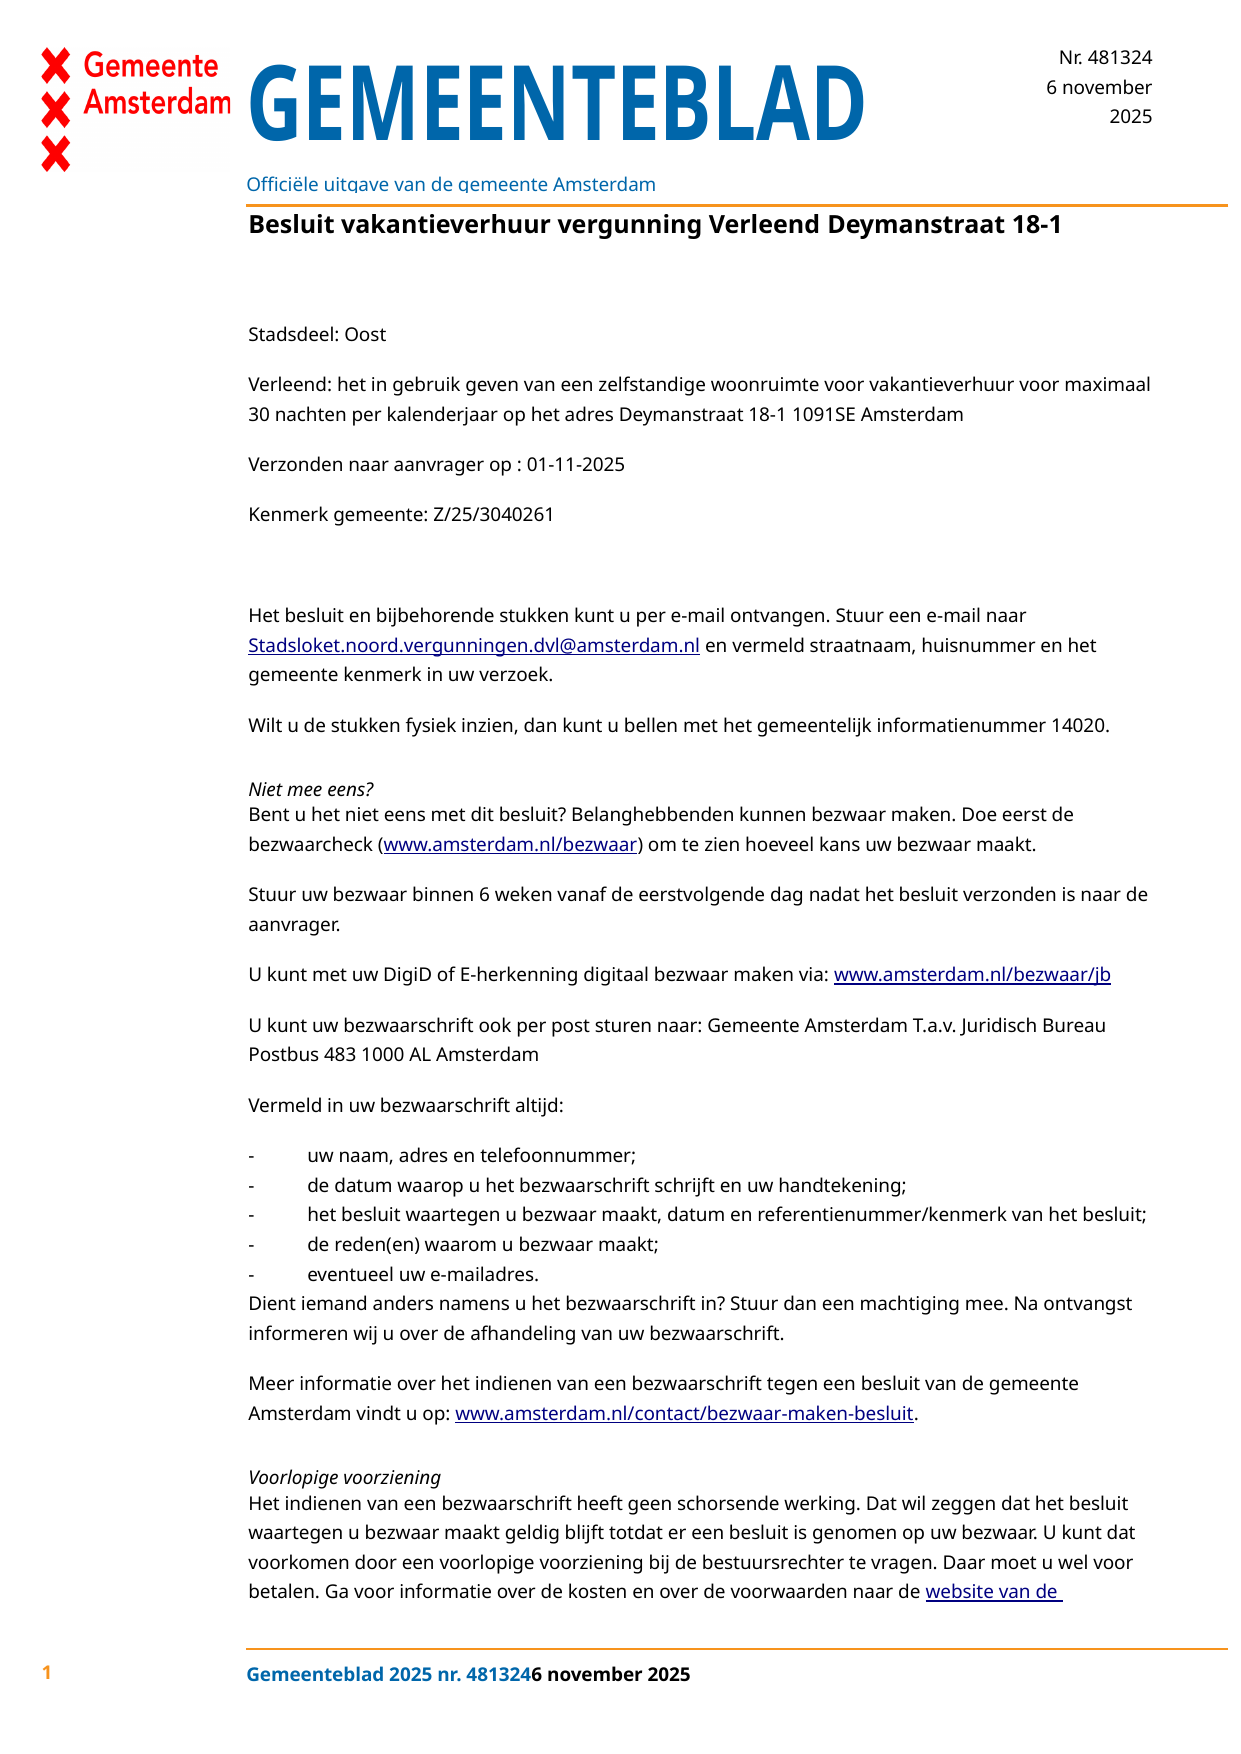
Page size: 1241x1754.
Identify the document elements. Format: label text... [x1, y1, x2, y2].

text U kunt uw bezwaarschrift ook per post sturen naar: Gemeente Amsterdam T.a.v. Juridisch Bureau Postbus 483 1000 AL Amsterdam [248, 1012, 1152, 1067]
text Wilt u de stukken fysiek inzien, dan kunt u bellen met het gemeentelijk informatienummer 14020. [248, 712, 1152, 738]
text Voorlopige voorziening [248, 1464, 1152, 1490]
text U kunt met uw DigiD of E-herkenning digitaal bezwaar maken via: www.amsterdam.nl/bezwaar/jb [248, 962, 1152, 987]
text Meer informatie over het indienen van een bezwaarschrift tegen een besluit van de gemeente Amsterdam vindt u op: www.amsterdam.nl/contact/bezwaar-maken-besluit. [248, 1370, 1152, 1426]
text Vermeld in uw bezwaarschrift altijd: [248, 1092, 1152, 1118]
text Verleend: het in gebruik geven van een zelfstandige woonruimte voor vakantieverhuur voor maximaal 30 nachten per kalenderjaar op het adres Deymanstraat 18-1 1091SE Amsterdam [248, 371, 1152, 426]
list de reden(en) waarom u bezwaar maakt; [248, 1231, 1152, 1257]
text Het besluit en bijbehorende stukken kunt u per e-mail ontvangen. Stuur een e-mail naar Stadsloket.noord.vergunningen.dvl@amsterdam.nl en vermeld straatnaam, huisnummer en het gemeente kenmerk in uw verzoek. [248, 602, 1152, 687]
text Verzonden naar aanvrager op : 01-11-2025 [248, 451, 1152, 477]
text Bent u het niet eens met dit besluit? Belanghebbenden kunnen bezwaar maken. Doe eerst de bezwaarcheck (www.amsterdam.nl/bezwaar) om te zien hoeveel kans uw bezwaar maakt. [248, 802, 1152, 857]
list uw naam, adres en telefoonnummer; [248, 1142, 1152, 1168]
list het besluit waartegen u bezwaar maakt, datum en referentienummer/kenmerk van het besluit; [248, 1202, 1152, 1227]
text Besluit vakantieverhuur vergunning Verleend Deymanstraat 18-1 [248, 207, 1152, 241]
text Kenmerk gemeente: Z/25/3040261 [248, 502, 1152, 527]
picture [41, 47, 231, 172]
text Stadsdeel: Oost [248, 321, 1152, 346]
list eventueel uw e-mailadres. [248, 1261, 1152, 1287]
text Dient iemand anders namens u het bezwaarschrift in? Stuur dan een machtiging mee. Na ontvangst informeren wij u over de afhandeling van uw bezwaarschrift. [248, 1290, 1152, 1346]
text Stuur uw bezwaar binnen 6 weken vanaf de eerstvolgende dag nadat het besluit verzonden is naar de aanvrager. [248, 882, 1152, 937]
text Het indienen van een bezwaarschrift heeft geen schorsende werking. Dat wil zeggen dat het besluit waartegen u bezwaar maakt geldig blijft totdat er een besluit is genomen op uw bezwaar. U kunt dat voorkomen door een voorlopige voorziening bij de bestuursrechter te vragen. Daar moet u wel voor betalen. Ga voor informatie over de kosten en over de voorwaarden naar de website van de [248, 1490, 1152, 1604]
text Niet mee eens? [248, 776, 1152, 802]
list de datum waarop u het bezwaarschrift schrijft en uw handtekening; [248, 1172, 1152, 1198]
